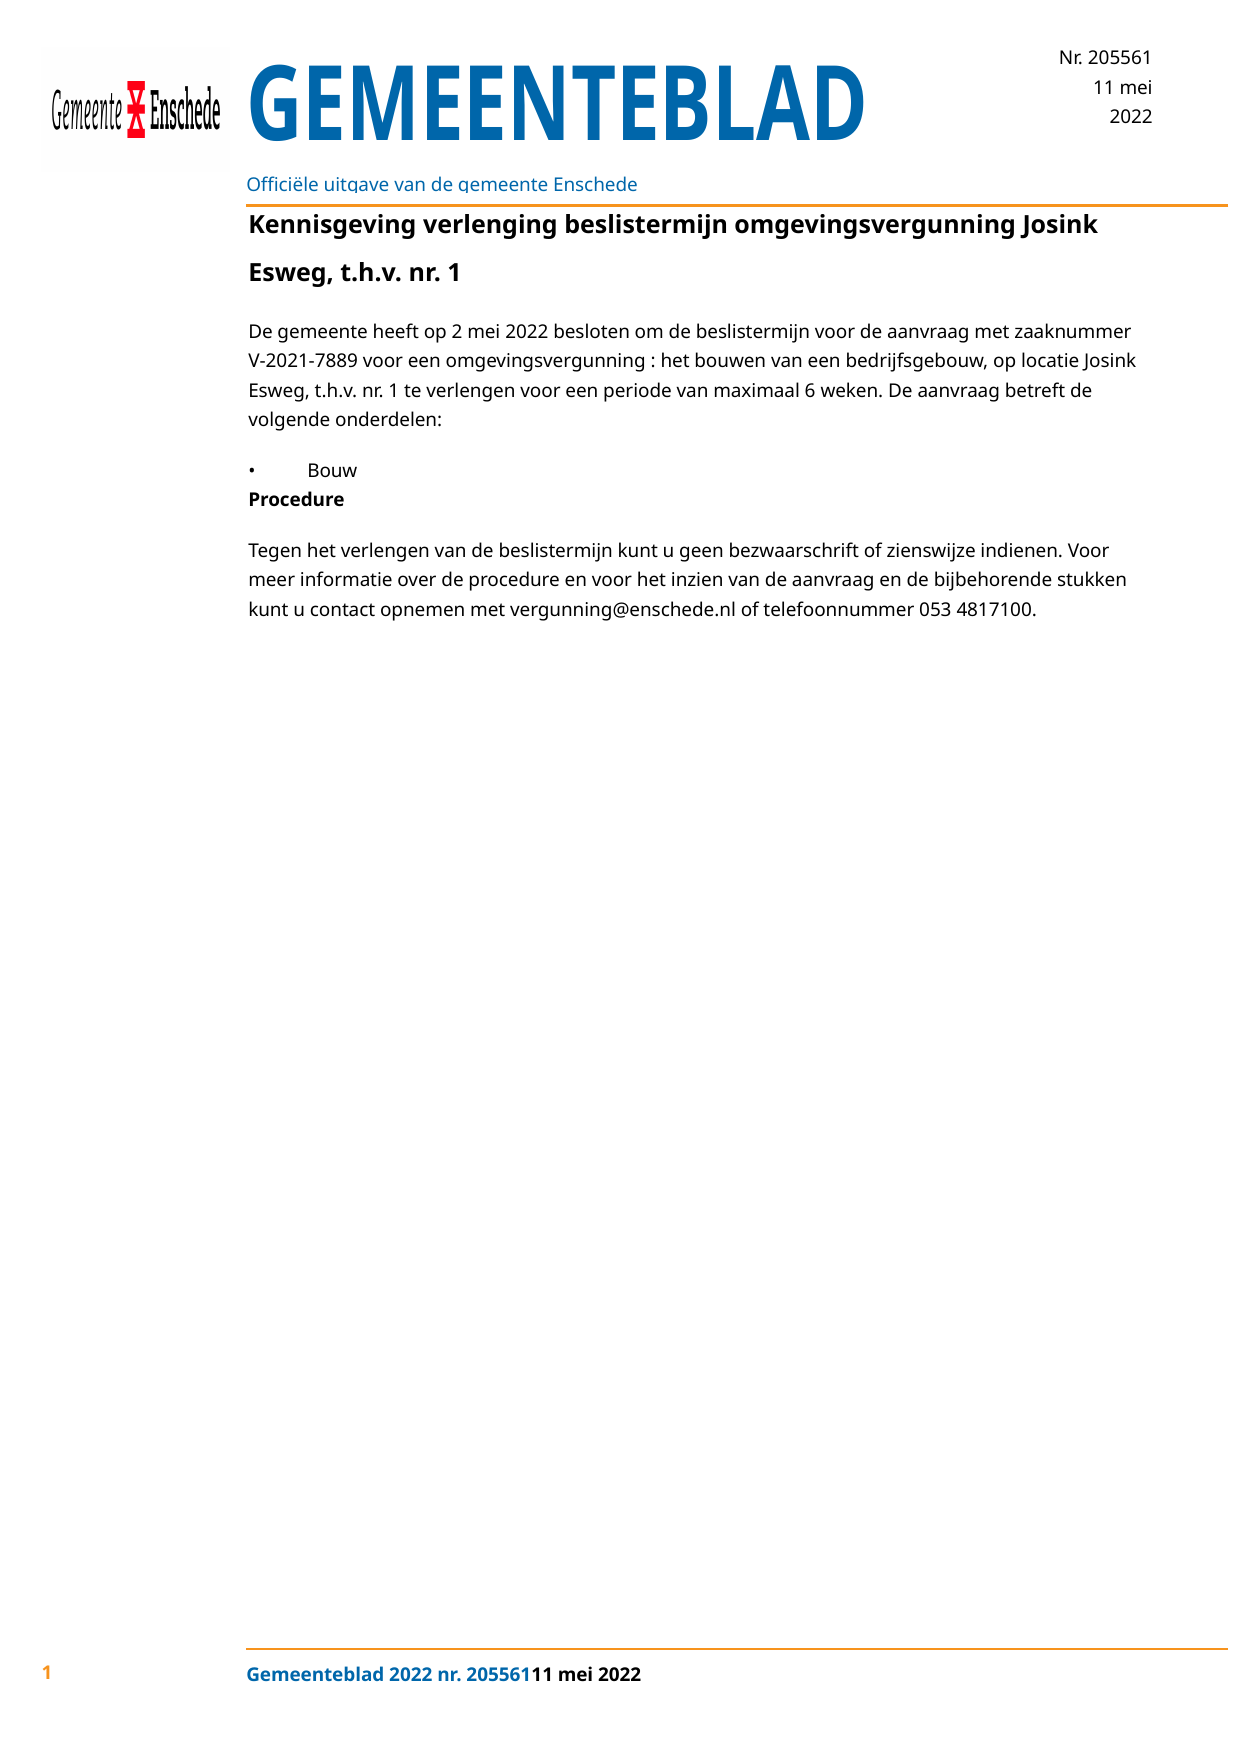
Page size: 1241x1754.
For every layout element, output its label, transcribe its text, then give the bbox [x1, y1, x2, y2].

text De gemeente heeft op 2 mei 2022 besloten om de beslistermijn voor de aanvraag met zaaknummer V-2021-7889 voor een omgevingsvergunning : het bouwen van een bedrijfsgebouw, op locatie Josink Esweg, t.h.v. nr. 1 te verlengen voor een periode van maximaal 6 weken. De aanvraag betreft de volgende onderdelen: [248, 318, 1152, 432]
picture [41, 47, 231, 172]
text Procedure [248, 487, 1152, 512]
text Kennisgeving verlenging beslistermijn omgevingsvergunning Josink Esweg, t.h.v. nr. 1 [248, 207, 1152, 288]
text Tegen het verlengen van de beslistermijn kunt u geen bezwaarschrift of zienswijze indienen. Voor meer informatie over de procedure en voor het inzien van de aanvraag en de bijbehorende stukken kunt u contact opnemen met vergunning@enschede.nl of telefoonnummer 053 4817100. [248, 537, 1152, 622]
list Bouw [248, 457, 1152, 483]
